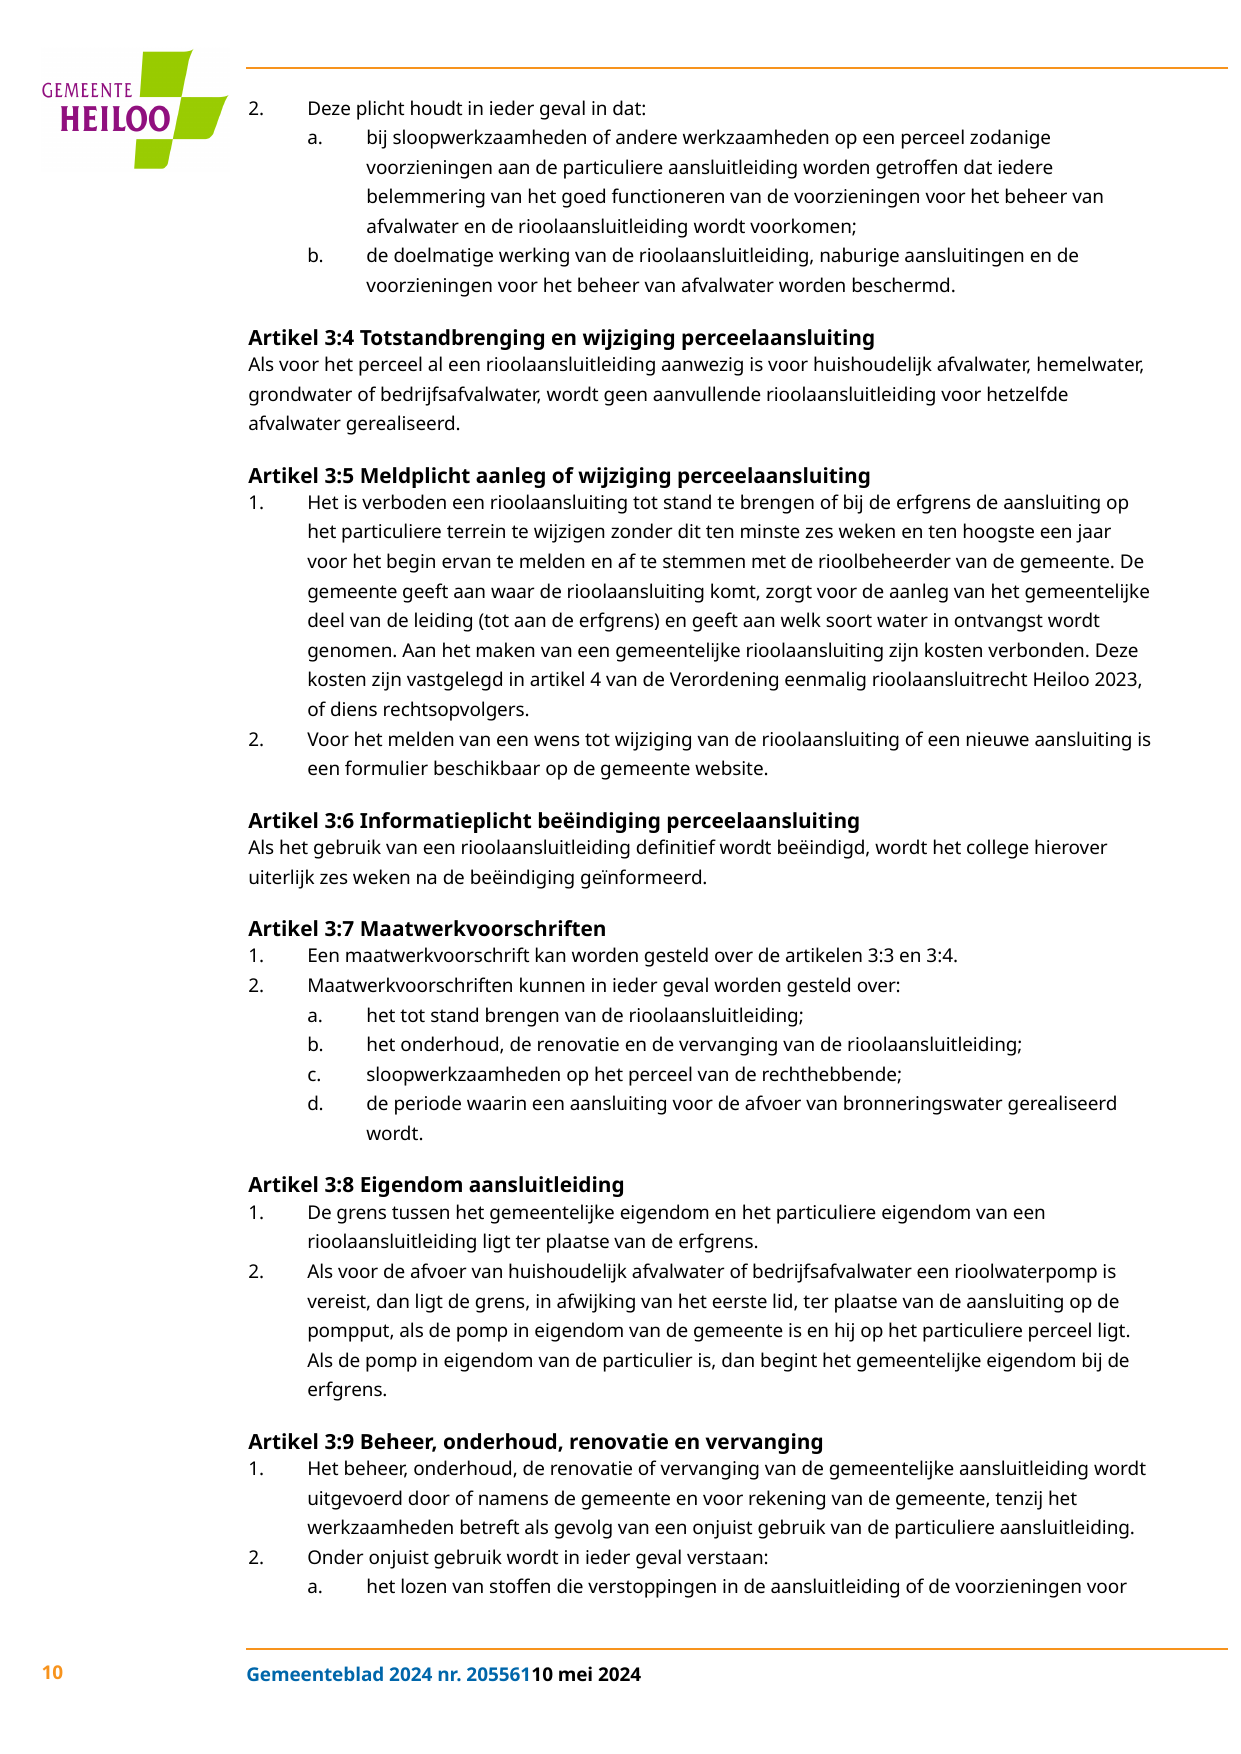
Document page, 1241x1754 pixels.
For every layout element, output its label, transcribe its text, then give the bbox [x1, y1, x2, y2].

list het tot stand brengen van de rioolaansluitleiding; [307, 1002, 1152, 1028]
list Het is verboden een rioolaansluiting tot stand te brengen of bij de erfgrens de aansluiting op het particuliere terrein te wijzigen zonder dit ten minste zes weken en ten hoogste een jaar voor het begin ervan te melden en af te stemmen met de rioolbeheerder van de gemeente. De gemeente geeft aan waar de rioolaansluiting komt, zorgt voor de aanleg van het gemeentelijke deel van de leiding (tot aan de erfgrens) en geeft aan welk soort water in ontvangst wordt genomen. Aan het maken van een gemeentelijke rioolaansluiting zijn kosten verbonden. Deze kosten zijn vastgelegd in artikel 4 van de Verordening eenmalig rioolaansluitrecht Heiloo 2023, of diens rechtsopvolgers. [248, 489, 1152, 722]
list Voor het melden van een wens tot wijziging van de rioolaansluiting of een nieuwe aansluiting is een formulier beschikbaar op de gemeente website. [248, 726, 1152, 781]
picture [41, 47, 231, 172]
list het lozen van stoffen die verstoppingen in de aansluitleiding of de voorzieningen voor [307, 1574, 1152, 1599]
list De grens tussen het gemeentelijke eigendom en het particuliere eigendom van een rioolaansluitleiding ligt ter plaatse van de erfgrens. [248, 1199, 1152, 1254]
list bij sloopwerkzaamheden of andere werkzaamheden op een perceel zodanige voorzieningen aan de particuliere aansluitleiding worden getroffen dat iedere belemmering van het goed functioneren van de voorzieningen voor het beheer van afvalwater en de rioolaansluitleiding wordt voorkomen; [307, 124, 1152, 239]
list Het beheer, onderhoud, de renovatie of vervanging van de gemeentelijke aansluitleiding wordt uitgevoerd door of namens de gemeente en voor rekening van de gemeente, tenzij het werkzaamheden betreft als gevolg van een onjuist gebruik van de particuliere aansluitleiding. [248, 1455, 1152, 1540]
text Artikel 3:4 Totstandbrenging en wijziging perceelaansluiting [248, 323, 1152, 351]
text Artikel 3:8 Eigendom aansluitleiding [248, 1171, 1152, 1199]
list het onderhoud, de renovatie en de vervanging van de rioolaansluitleiding; [307, 1031, 1152, 1057]
text Artikel 3:6 Informatieplicht beëindiging perceelaansluiting [248, 806, 1152, 834]
list Onder onjuist gebruik wordt in ieder geval verstaan: [248, 1544, 1152, 1570]
list Maatwerkvoorschriften kunnen in ieder geval worden gesteld over: [248, 972, 1152, 998]
list sloopwerkzaamheden op het perceel van de rechthebbende; [307, 1061, 1152, 1087]
text Artikel 3:9 Beheer, onderhoud, renovatie en vervanging [248, 1427, 1152, 1455]
list Een maatwerkvoorschrift kan worden gesteld over de artikelen 3:3 en 3:4. [248, 943, 1152, 968]
list Als voor de afvoer van huishoudelijk afvalwater of bedrijfsafvalwater een rioolwaterpomp is vereist, dan ligt de grens, in afwijking van het eerste lid, ter plaatse van de aansluiting op de pompput, als de pomp in eigendom van de gemeente is en hij op het particuliere perceel ligt. Als de pomp in eigendom van de particulier is, dan begint het gemeentelijke eigendom bij de erfgrens. [248, 1258, 1152, 1402]
list de periode waarin een aansluiting voor de afvoer van bronneringswater gerealiseerd wordt. [307, 1091, 1152, 1146]
text Artikel 3:7 Maatwerkvoorschriften [248, 914, 1152, 943]
list de doelmatige werking van de rioolaansluitleiding, naburige aansluitingen en de voorzieningen voor het beheer van afvalwater worden beschermd. [307, 243, 1152, 298]
text Artikel 3:5 Meldplicht aanleg of wijziging perceelaansluiting [248, 461, 1152, 489]
text Als voor het perceel al een rioolaansluitleiding aanwezig is voor huishoudelijk afvalwater, hemelwater, grondwater of bedrijfsafvalwater, wordt geen aanvullende rioolaansluitleiding voor hetzelfde afvalwater gerealiseerd. [248, 351, 1152, 436]
list Deze plicht houdt in ieder geval in dat: [248, 95, 1152, 121]
text Als het gebruik van een rioolaansluitleiding definitief wordt beëindigd, wordt het college hierover uiterlijk zes weken na de beëindiging geïnformeerd. [248, 834, 1152, 889]
